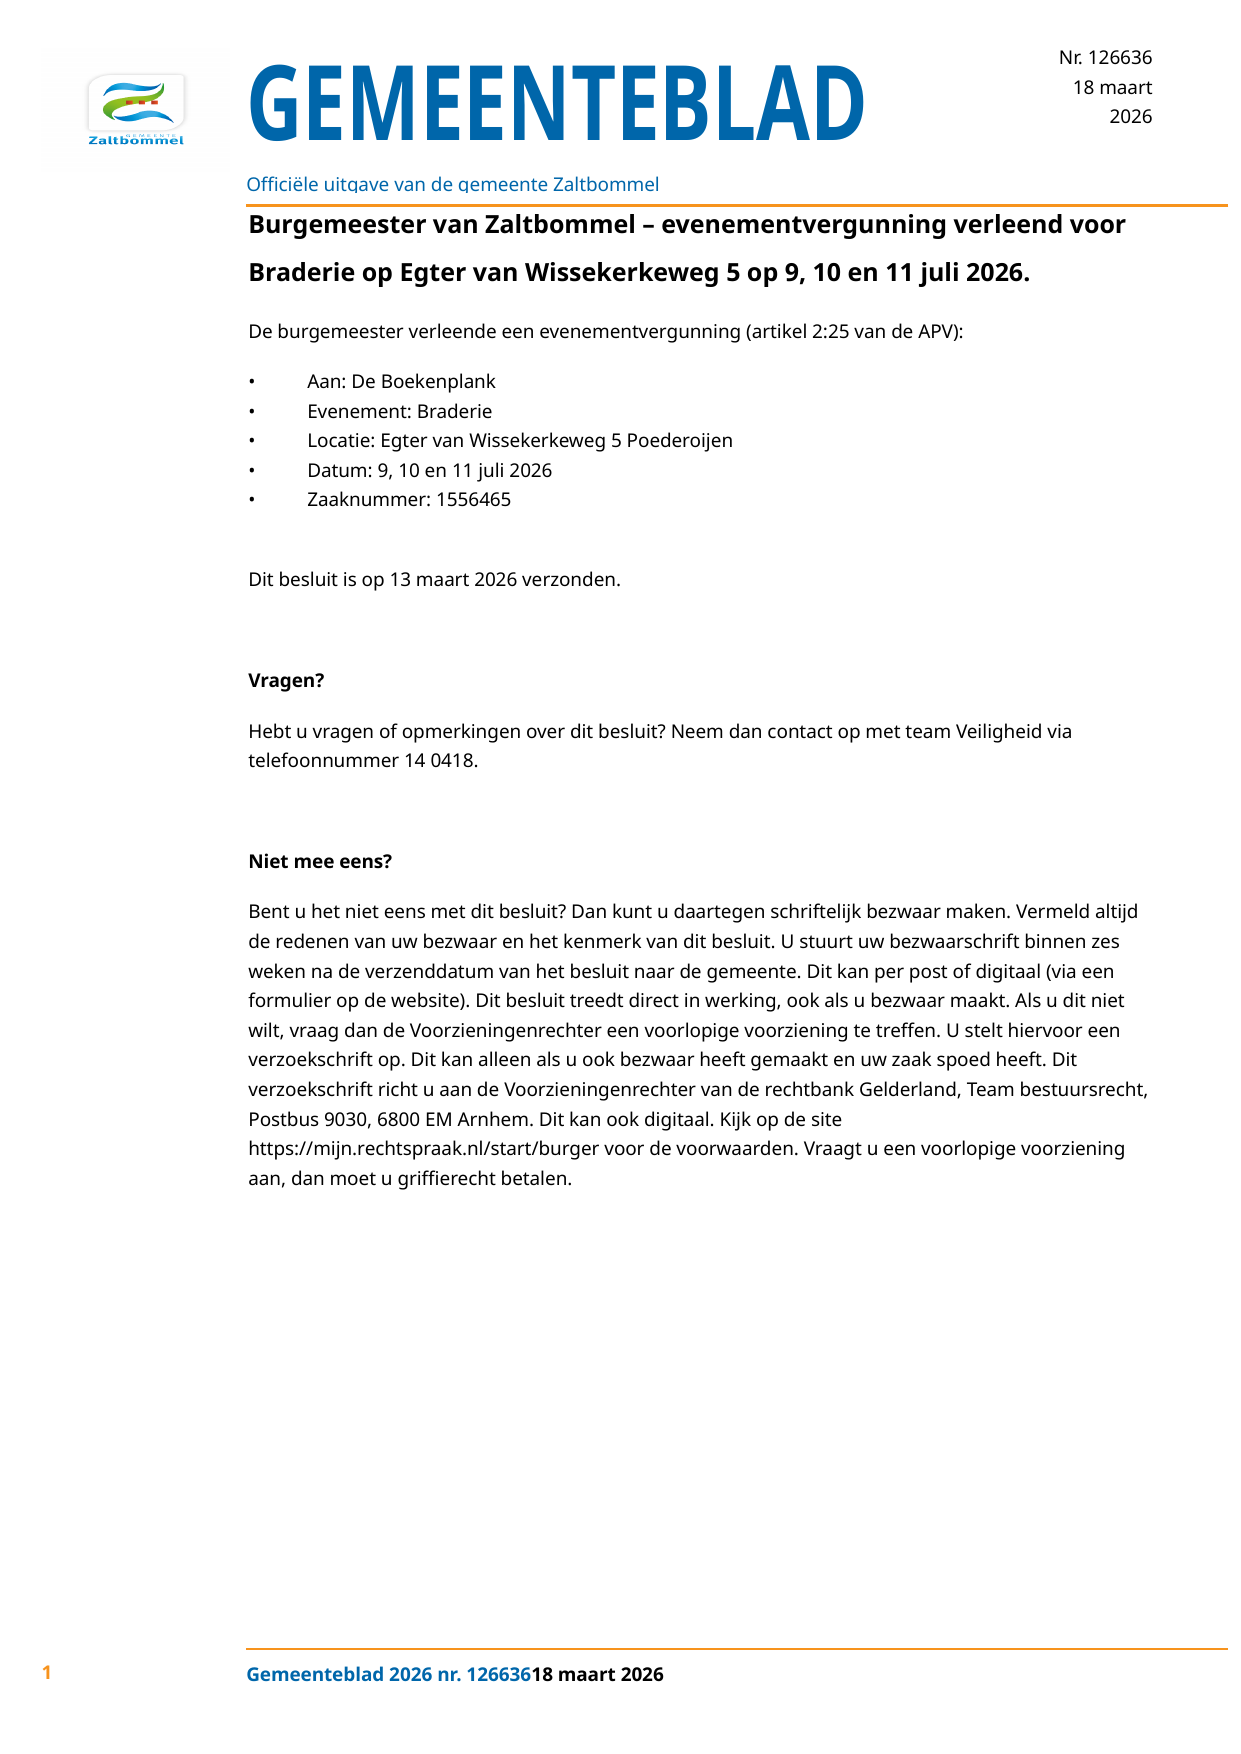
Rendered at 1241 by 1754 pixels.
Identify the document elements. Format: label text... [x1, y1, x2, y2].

text Dit besluit is op 13 maart 2026 verzonden. [248, 567, 1152, 592]
text Vragen? [248, 667, 1152, 693]
text Niet mee eens? [248, 848, 1152, 874]
list Aan: De Boekenplank [248, 368, 1152, 394]
picture [41, 47, 231, 172]
text Hebt u vragen of opmerkingen over dit besluit? Neem dan contact op met team Veiligheid via telefoonnummer 14 0418. [248, 718, 1152, 773]
list Evenement: Braderie [248, 398, 1152, 424]
text Burgemeester van Zaltbommel – evenementvergunning verleend voor Braderie op Egter van Wissekerkeweg 5 op 9, 10 en 11 juli 2026. [248, 207, 1152, 288]
list Locatie: Egter van Wissekerkeweg 5 Poederoijen [248, 427, 1152, 453]
text De burgemeester verleende een evenementvergunning (artikel 2:25 van de APV): [248, 318, 1152, 344]
list Zaaknummer: 1556465 [248, 487, 1152, 512]
text Bent u het niet eens met dit besluit? Dan kunt u daartegen schriftelijk bezwaar maken. Vermeld altijd de redenen van uw bezwaar en het kenmerk van dit besluit. U stuurt uw bezwaarschrift binnen zes weken na de verzenddatum van het besluit naar de gemeente. Dit kan per post of digitaal (via een formulier op de website). Dit besluit treedt direct in werking, ook als u bezwaar maakt. Als u dit niet wilt, vraag dan de Voorzieningenrechter een voorlopige voorziening te treffen. U stelt hiervoor een verzoekschrift op. Dit kan alleen als u ook bezwaar heeft gemaakt en uw zaak spoed heeft. Dit verzoekschrift richt u aan de Voorzieningenrechter van de rechtbank Gelderland, Team bestuursrecht, Postbus 9030, 6800 EM Arnhem. Dit kan ook digitaal. Kijk op de site https://mijn.rechtspraak.nl/start/burger voor de voorwaarden. Vraagt u een voorlopige voorziening aan, dan moet u griffierecht betalen. [248, 899, 1152, 1191]
list Datum: 9, 10 en 11 juli 2026 [248, 457, 1152, 483]
